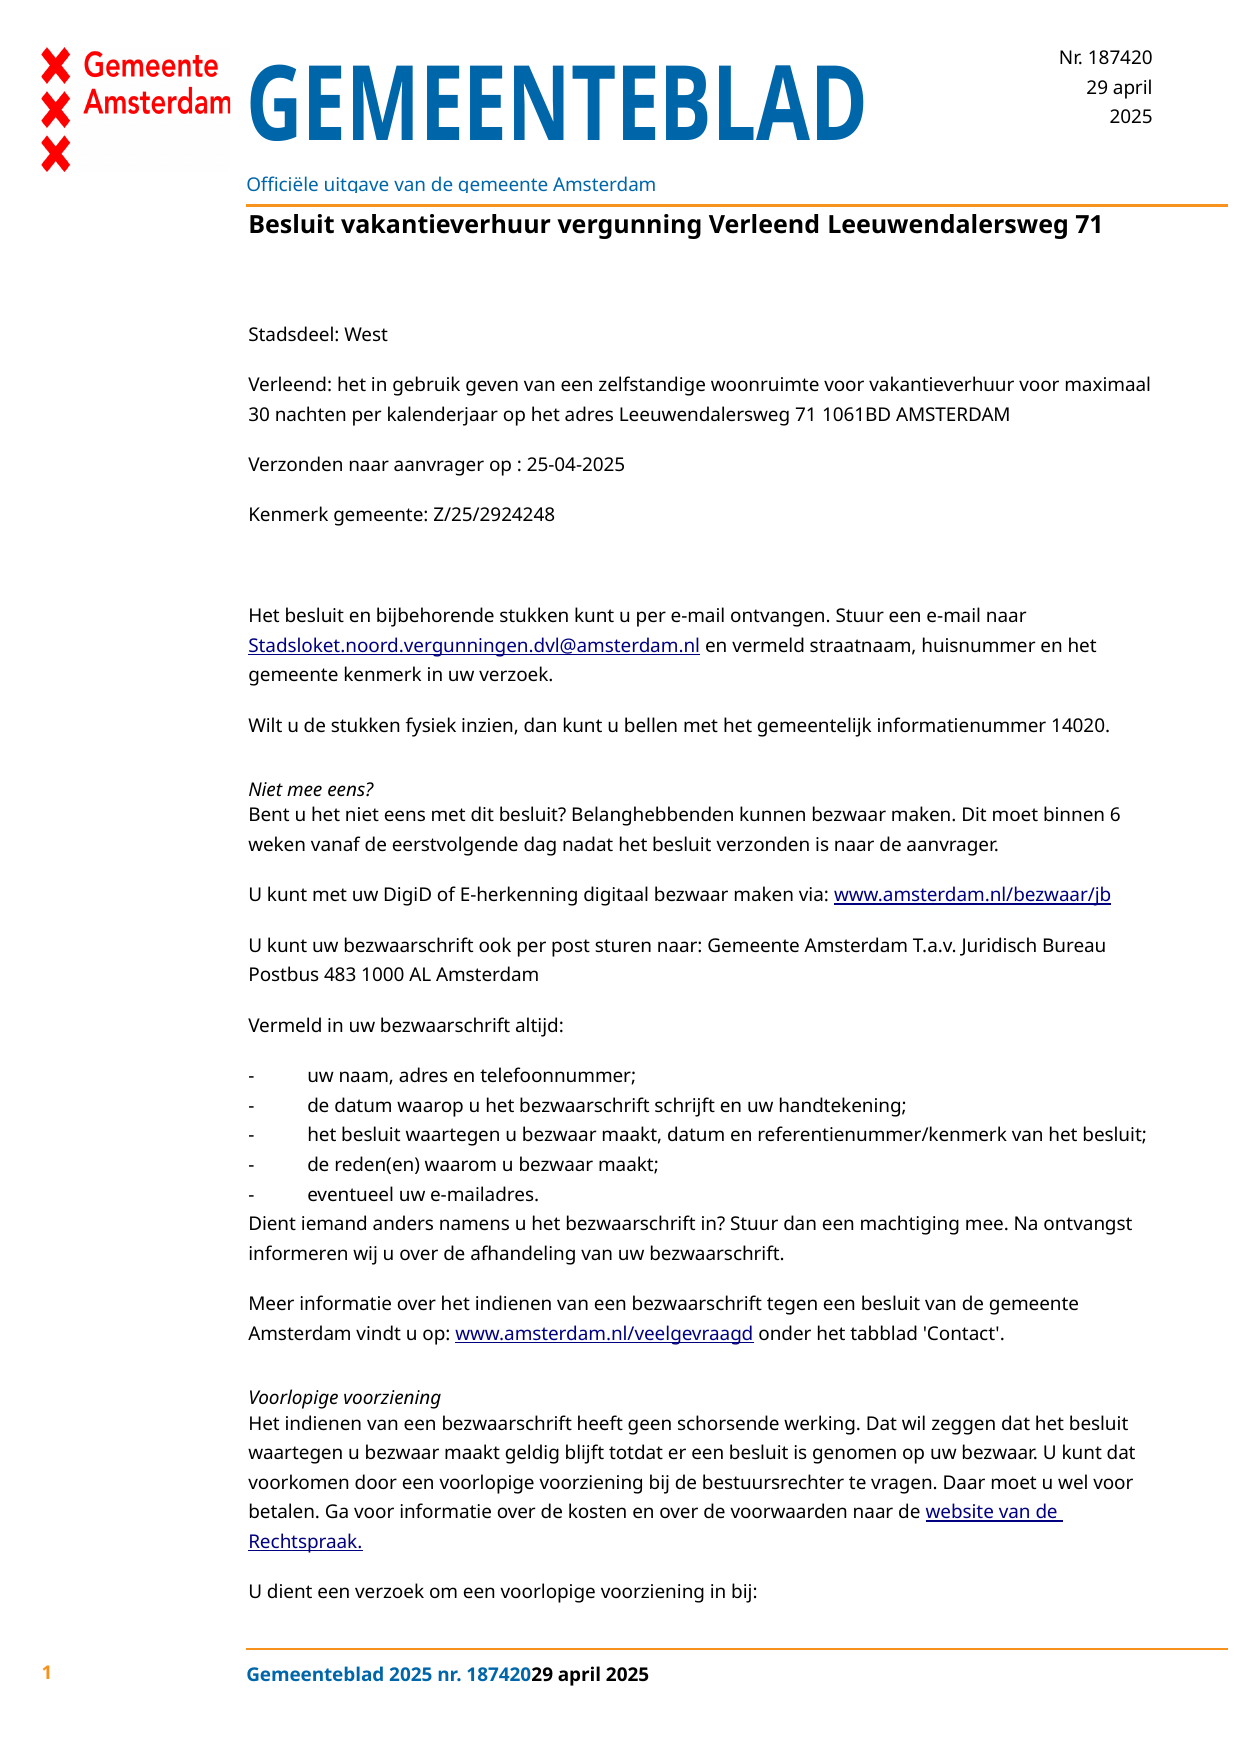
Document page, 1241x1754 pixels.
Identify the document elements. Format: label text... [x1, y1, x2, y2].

text Stadsdeel: West [248, 321, 1152, 346]
text U kunt met uw DigiD of E-herkenning digitaal bezwaar maken via: www.amsterdam.nl/bezwaar/jb [248, 882, 1152, 907]
text Besluit vakantieverhuur vergunning Verleend Leeuwendalersweg 71 [248, 207, 1152, 241]
text Bent u het niet eens met dit besluit? Belanghebbenden kunnen bezwaar maken. Dit moet binnen 6 weken vanaf de eerstvolgende dag nadat het besluit verzonden is naar de aanvrager. [248, 802, 1152, 857]
list eventueel uw e-mailadres. [248, 1181, 1152, 1207]
picture [41, 47, 231, 172]
text Verleend: het in gebruik geven van een zelfstandige woonruimte voor vakantieverhuur voor maximaal 30 nachten per kalenderjaar op het adres Leeuwendalersweg 71 1061BD AMSTERDAM [248, 371, 1152, 426]
text Vermeld in uw bezwaarschrift altijd: [248, 1012, 1152, 1038]
text Dient iemand anders namens u het bezwaarschrift in? Stuur dan een machtiging mee. Na ontvangst informeren wij u over de afhandeling van uw bezwaarschrift. [248, 1210, 1152, 1266]
list de datum waarop u het bezwaarschrift schrijft en uw handtekening; [248, 1092, 1152, 1118]
text Voorlopige voorziening [248, 1384, 1152, 1410]
list de reden(en) waarom u bezwaar maakt; [248, 1151, 1152, 1177]
text Meer informatie over het indienen van een bezwaarschrift tegen een besluit van de gemeente Amsterdam vindt u op: www.amsterdam.nl/veelgevraagd onder het tabblad 'Contact'. [248, 1290, 1152, 1346]
list uw naam, adres en telefoonnummer; [248, 1062, 1152, 1088]
text Kenmerk gemeente: Z/25/2924248 [248, 502, 1152, 527]
list het besluit waartegen u bezwaar maakt, datum en referentienummer/kenmerk van het besluit; [248, 1122, 1152, 1147]
text Verzonden naar aanvrager op : 25-04-2025 [248, 451, 1152, 477]
text Het besluit en bijbehorende stukken kunt u per e-mail ontvangen. Stuur een e-mail naar Stadsloket.noord.vergunningen.dvl@amsterdam.nl en vermeld straatnaam, huisnummer en het gemeente kenmerk in uw verzoek. [248, 602, 1152, 687]
text Wilt u de stukken fysiek inzien, dan kunt u bellen met het gemeentelijk informatienummer 14020. [248, 712, 1152, 738]
text Niet mee eens? [248, 776, 1152, 802]
text U dient een verzoek om een voorlopige voorziening in bij: [248, 1578, 1152, 1604]
text Het indienen van een bezwaarschrift heeft geen schorsende werking. Dat wil zeggen dat het besluit waartegen u bezwaar maakt geldig blijft totdat er een besluit is genomen op uw bezwaar. U kunt dat voorkomen door een voorlopige voorziening bij de bestuursrechter te vragen. Daar moet u wel voor betalen. Ga voor informatie over de kosten en over de voorwaarden naar de website van de Rechtspraak. [248, 1410, 1152, 1554]
text U kunt uw bezwaarschrift ook per post sturen naar: Gemeente Amsterdam T.a.v. Juridisch Bureau Postbus 483 1000 AL Amsterdam [248, 932, 1152, 987]
